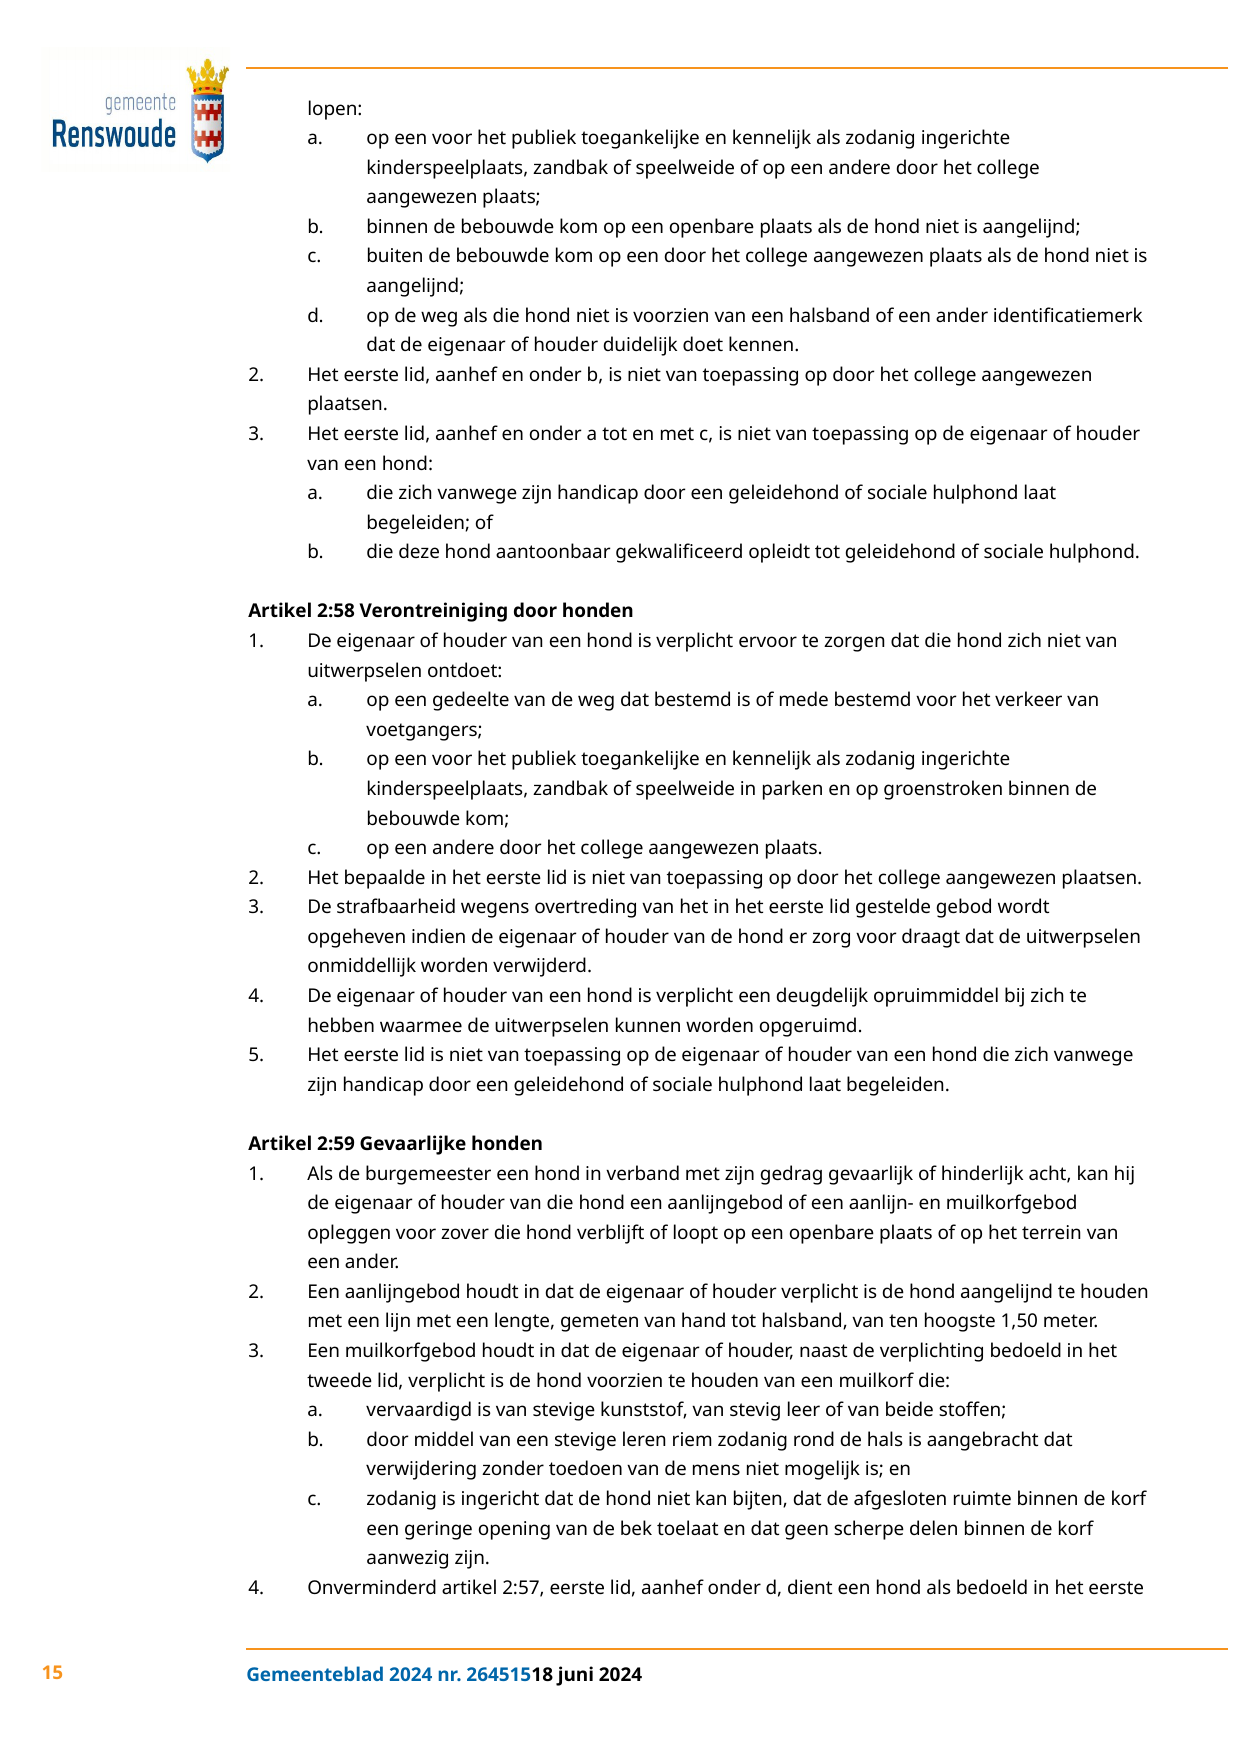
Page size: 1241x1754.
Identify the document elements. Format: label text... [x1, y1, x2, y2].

list Onverminderd artikel 2:57, eerste lid, aanhef onder d, dient een hond als bedoeld in het eerste [248, 1574, 1152, 1600]
list die zich vanwege zijn handicap door een geleidehond of sociale hulphond laat begeleiden; of [307, 479, 1152, 535]
list op de weg als die hond niet is voorzien van een halsband of een ander identificatiemerk dat de eigenaar of houder duidelijk doet kennen. [307, 302, 1152, 357]
list Het eerste lid, aanhef en onder a tot en met c, is niet van toepassing op de eigenaar of houder van een hond: [248, 420, 1152, 476]
list Het bepaalde in het eerste lid is niet van toepassing op door het college aangewezen plaatsen. [248, 864, 1152, 890]
list op een voor het publiek toegankelijke en kennelijk als zodanig ingerichte kinderspeelplaats, zandbak of speelweide of op een andere door het college aangewezen plaats; [307, 124, 1152, 209]
list De eigenaar of houder van een hond is verplicht ervoor te zorgen dat die hond zich niet van uitwerpselen ontdoet: [248, 627, 1152, 683]
list binnen de bebouwde kom op een openbare plaats als de hond niet is aangelijnd; [307, 213, 1152, 239]
list op een gedeelte van de weg dat bestemd is of mede bestemd voor het verkeer van voetgangers; [307, 686, 1152, 742]
list Als de burgemeester een hond in verband met zijn gedrag gevaarlijk of hinderlijk acht, kan hij de eigenaar of houder van die hond een aanlijngebod of een aanlijn- en muilkorfgebod opleggen voor zover die hond verblijft of loopt op een openbare plaats of op het terrein van een ander. [248, 1160, 1152, 1274]
list die deze hond aantoonbaar gekwalificeerd opleidt tot geleidehond of sociale hulphond. [307, 538, 1152, 564]
list Een muilkorfgebod houdt in dat de eigenaar of houder, naast de verplichting bedoeld in het tweede lid, verplicht is de hond voorzien te houden van een muilkorf die: [248, 1337, 1152, 1393]
list op een andere door het college aangewezen plaats. [307, 834, 1152, 860]
list door middel van een stevige leren riem zodanig rond de hals is aangebracht dat verwijdering zonder toedoen van de mens niet mogelijk is; en [307, 1426, 1152, 1481]
list zodanig is ingericht dat de hond niet kan bijten, dat de afgesloten ruimte binnen de korf een geringe opening van de bek toelaat en dat geen scherpe delen binnen de korf aanwezig zijn. [307, 1485, 1152, 1570]
list Een aanlijngebod houdt in dat de eigenaar of houder verplicht is de hond aangelijnd te houden met een lijn met een lengte, gemeten van hand tot halsband, van ten hoogste 1,50 meter. [248, 1278, 1152, 1333]
list De eigenaar of houder van een hond is verplicht een deugdelijk opruimmiddel bij zich te hebben waarmee de uitwerpselen kunnen worden opgeruimd. [248, 982, 1152, 1038]
list De strafbaarheid wegens overtreding van het in het eerste lid gestelde gebod wordt opgeheven indien de eigenaar of houder van de hond er zorg voor draagt dat de uitwerpselen onmiddellijk worden verwijderd. [248, 893, 1152, 978]
picture [41, 47, 231, 172]
list Het eerste lid, aanhef en onder b, is niet van toepassing op door het college aangewezen plaatsen. [248, 361, 1152, 416]
list Het eerste lid is niet van toepassing op de eigenaar of houder van een hond die zich vanwege zijn handicap door een geleidehond of sociale hulphond laat begeleiden. [248, 1041, 1152, 1097]
text Artikel 2:59 Gevaarlijke honden [248, 1130, 1152, 1156]
text Artikel 2:58 Verontreiniging door honden [248, 598, 1152, 623]
list op een voor het publiek toegankelijke en kennelijk als zodanig ingerichte kinderspeelplaats, zandbak of speelweide in parken en op groenstroken binnen de bebouwde kom; [307, 746, 1152, 831]
list vervaardigd is van stevige kunststof, van stevig leer of van beide stoffen; [307, 1396, 1152, 1422]
list buiten de bebouwde kom op een door het college aangewezen plaats als de hond niet is aangelijnd; [307, 243, 1152, 298]
list lopen: [248, 95, 1152, 121]
